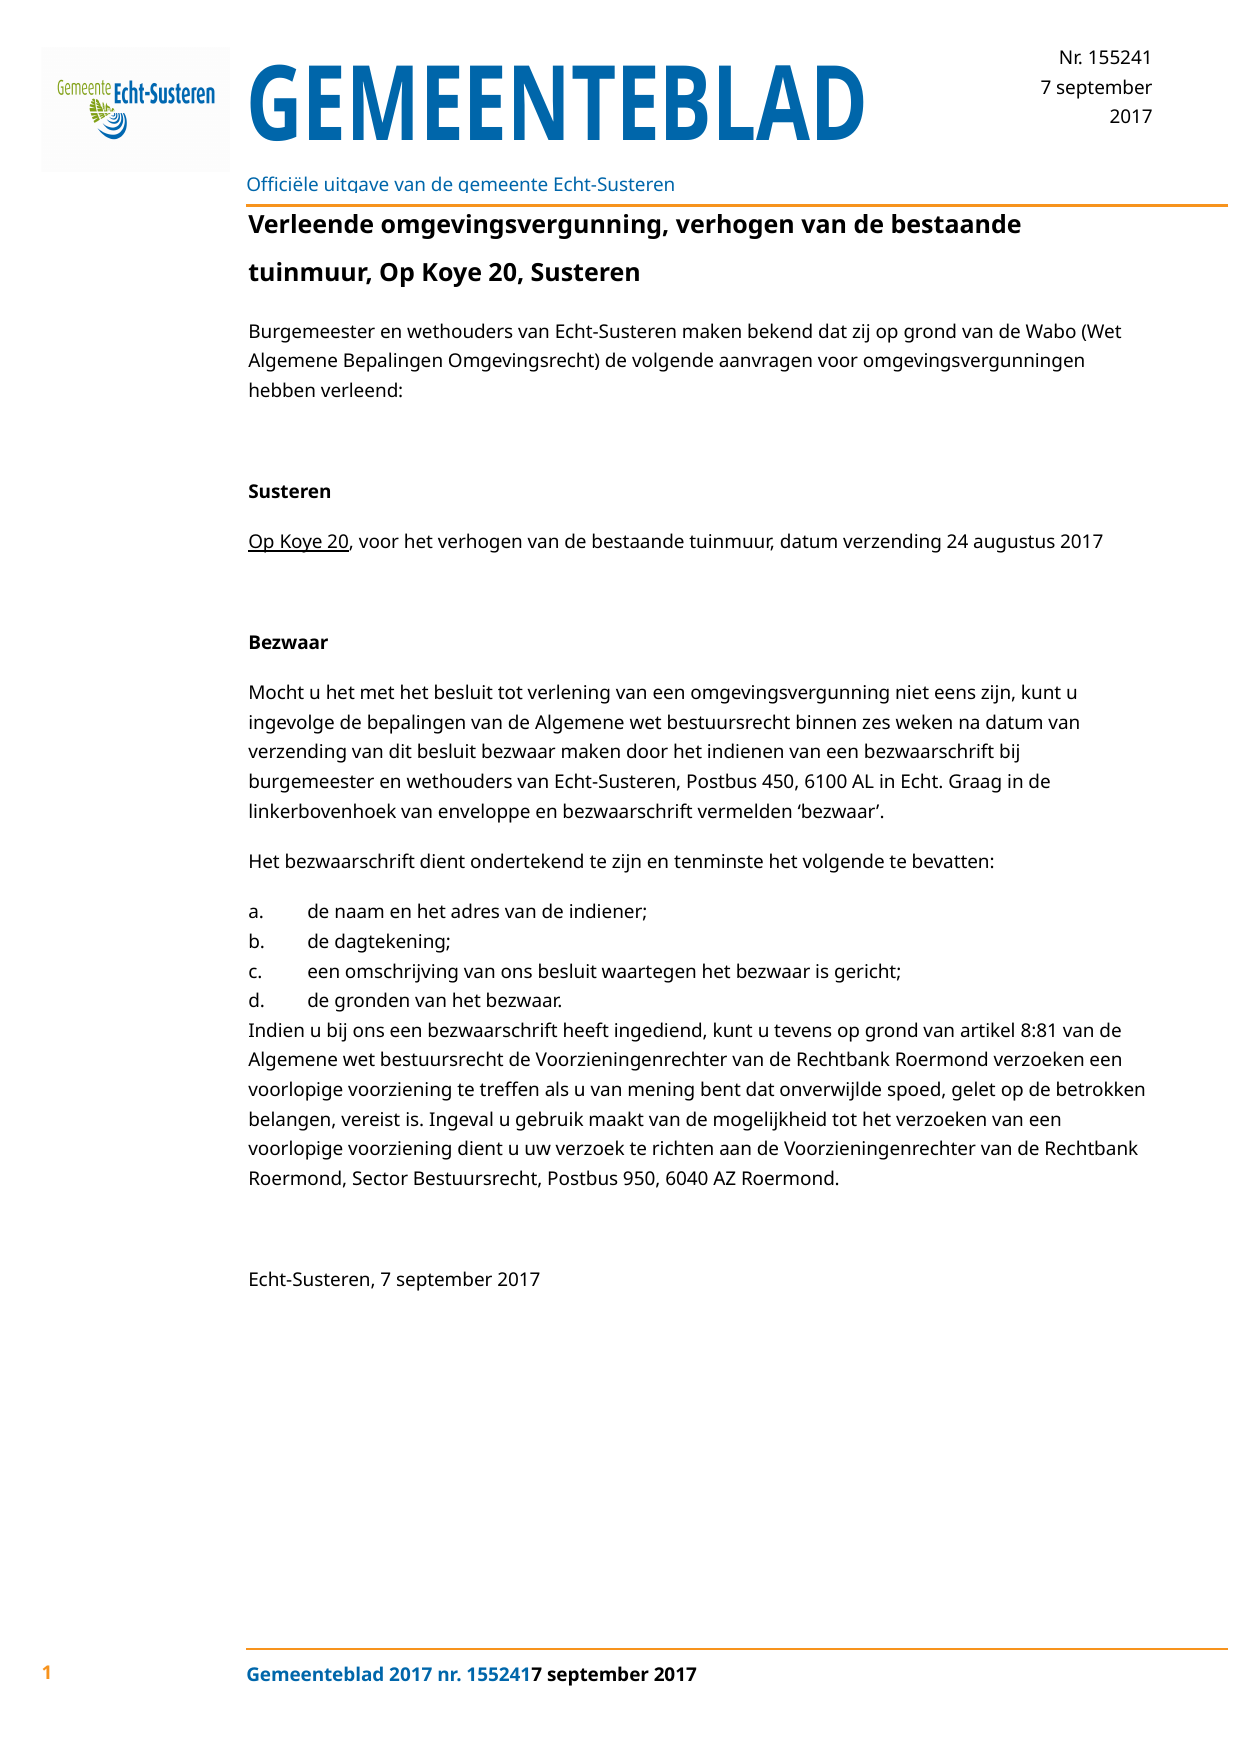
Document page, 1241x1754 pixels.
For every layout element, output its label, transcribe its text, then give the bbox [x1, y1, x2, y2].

text Indien u bij ons een bezwaarschrift heeft ingediend, kunt u tevens op grond van artikel 8:81 van de Algemene wet bestuursrecht de Voorzieningenrechter van de Rechtbank Roermond verzoeken een voorlopige voorziening te treffen als u van mening bent dat onverwijlde spoed, gelet op de betrokken belangen, vereist is. Ingeval u gebruik maakt van de mogelijkheid tot het verzoeken van een voorlopige voorziening dient u uw verzoek te richten aan de Voorzieningenrechter van de Rechtbank Roermond, Sector Bestuursrecht, Postbus 950, 6040 AZ Roermond. [248, 1017, 1152, 1191]
list de gronden van het bezwaar. [248, 987, 1152, 1013]
picture [41, 47, 231, 172]
list een omschrijving van ons besluit waartegen het bezwaar is gericht; [248, 958, 1152, 984]
text Het bezwaarschrift dient ondertekend te zijn en tenminste het volgende te bevatten: [248, 848, 1152, 874]
text Echt-Susteren, 7 september 2017 [248, 1266, 1152, 1292]
list de naam en het adres van de indiener; [248, 899, 1152, 924]
text Bezwaar [248, 629, 1152, 655]
list de dagtekening; [248, 928, 1152, 954]
text Op Koye 20, voor het verhogen van de bestaande tuinmuur, datum verzending 24 augustus 2017 [248, 528, 1152, 554]
text Burgemeester en wethouders van Echt-Susteren maken bekend dat zij op grond van de Wabo (Wet Algemene Bepalingen Omgevingsrecht) de volgende aanvragen voor omgevingsvergunningen hebben verleend: [248, 318, 1152, 403]
text Susteren [248, 478, 1152, 504]
text Mocht u het met het besluit tot verlening van een omgevingsvergunning niet eens zijn, kunt u ingevolge de bepalingen van de Algemene wet bestuursrecht binnen zes weken na datum van verzending van dit besluit bezwaar maken door het indienen van een bezwaarschrift bij burgemeester en wethouders van Echt-Susteren, Postbus 450, 6100 AL in Echt. Graag in de linkerbovenhoek van enveloppe en bezwaarschrift vermelden ‘bezwaar’. [248, 679, 1152, 824]
text Verleende omgevingsvergunning, verhogen van de bestaande tuinmuur, Op Koye 20, Susteren [248, 207, 1152, 288]
